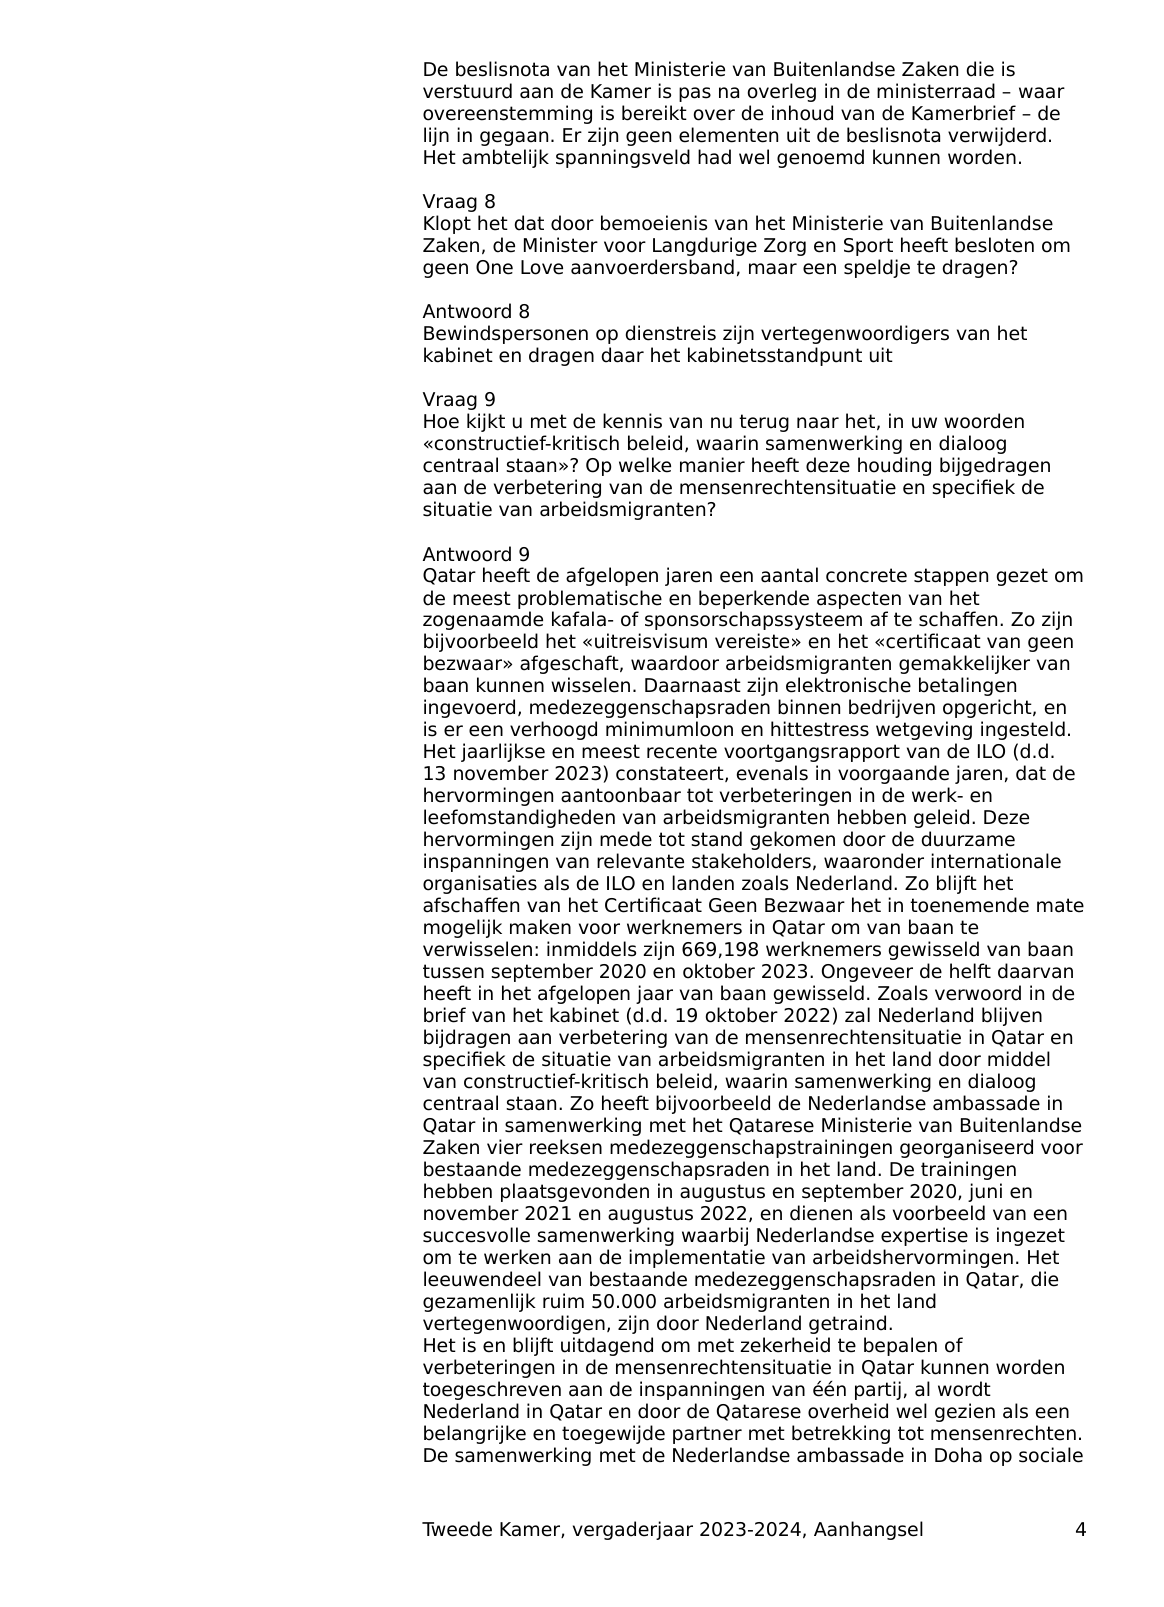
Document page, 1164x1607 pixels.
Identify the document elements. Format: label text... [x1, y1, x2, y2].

text Antwoord 9 [422, 543, 1087, 565]
text Bewindspersonen op dienstreis zijn vertegenwoordigers van het kabinet en dragen daar het kabinetsstandpunt uit [422, 323, 1087, 367]
text Vraag 8 [422, 191, 1087, 213]
text Vraag 9 [422, 389, 1087, 411]
text Antwoord 8 [422, 301, 1087, 323]
text Qatar heeft de afgelopen jaren een aantal concrete stappen gezet om de meest problematische en beperkende aspecten van het zogenaamde kafala- of sponsorschapssysteem af te schaffen. Zo zijn bijvoorbeeld het «uitreisvisum vereiste» en het «certificaat van geen bezwaar» afgeschaft, waardoor arbeidsmigranten gemakkelijker van baan kunnen wisselen. Daarnaast zijn elektronische betalingen ingevoerd, medezeggenschapsraden binnen bedrijven opgericht, en is er een verhoogd minimumloon en hittestress wetgeving ingesteld. [422, 565, 1087, 741]
text Het is en blijft uitdagend om met zekerheid te bepalen of verbeteringen in de mensenrechtensituatie in Qatar kunnen worden toegeschreven aan de inspanningen van één partij, al wordt Nederland in Qatar en door de Qatarese overheid wel gezien als een belangrijke en toegewijde partner met betrekking tot mensenrechten. De samenwerking met de Nederlandse ambassade in Doha op sociale [422, 1335, 1087, 1467]
text Hoe kijkt u met de kennis van nu terug naar het, in uw woorden «constructief-kritisch beleid, waarin samenwerking en dialoog centraal staan»? Op welke manier heeft deze houding bijgedragen aan de verbetering van de mensenrechtensituatie en specifiek de situatie van arbeidsmigranten? [422, 411, 1087, 521]
text Klopt het dat door bemoeienis van het Ministerie van Buitenlandse Zaken, de Minister voor Langdurige Zorg en Sport heeft besloten om geen One Love aanvoerdersband, maar een speldje te dragen? [422, 213, 1087, 279]
text De beslisnota van het Ministerie van Buitenlandse Zaken die is verstuurd aan de Kamer is pas na overleg in de ministerraad – waar overeenstemming is bereikt over de inhoud van de Kamerbrief – de lijn in gegaan. Er zijn geen elementen uit de beslisnota verwijderd. Het ambtelijk spanningsveld had wel genoemd kunnen worden. [422, 59, 1087, 169]
text Het jaarlijkse en meest recente voortgangsrapport van de ILO (d.d. 13 november 2023) constateert, evenals in voorgaande jaren, dat de hervormingen aantoonbaar tot verbeteringen in de werk- en leefomstandigheden van arbeidsmigranten hebben geleid. Deze hervormingen zijn mede tot stand gekomen door de duurzame inspanningen van relevante stakeholders, waaronder internationale organisaties als de ILO en landen zoals Nederland. Zo blijft het afschaffen van het Certificaat Geen Bezwaar het in toenemende mate mogelijk maken voor werknemers in Qatar om van baan te verwisselen: inmiddels zijn 669,198 werknemers gewisseld van baan tussen september 2020 en oktober 2023. Ongeveer de helft daarvan heeft in het afgelopen jaar van baan gewisseld. Zoals verwoord in de brief van het kabinet (d.d. 19 oktober 2022) zal Nederland blijven bijdragen aan verbetering van de mensenrechtensituatie in Qatar en specifiek de situatie van arbeidsmigranten in het land door middel van constructief-kritisch beleid, waarin samenwerking en dialoog centraal staan. Zo heeft bijvoorbeeld de Nederlandse ambassade in Qatar in samenwerking met het Qatarese Ministerie van Buitenlandse Zaken vier reeksen medezeggenschapstrainingen georganiseerd voor bestaande medezeggenschapsraden in het land. De trainingen hebben plaatsgevonden in augustus en september 2020, juni en november 2021 en augustus 2022, en dienen als voorbeeld van een succesvolle samenwerking waarbij Nederlandse expertise is ingezet om te werken aan de implementatie van arbeidshervormingen. Het leeuwendeel van bestaande medezeggenschapsraden in Qatar, die gezamenlijk ruim 50.000 arbeidsmigranten in het land vertegenwoordigen, zijn door Nederland getraind. [422, 741, 1087, 1335]
